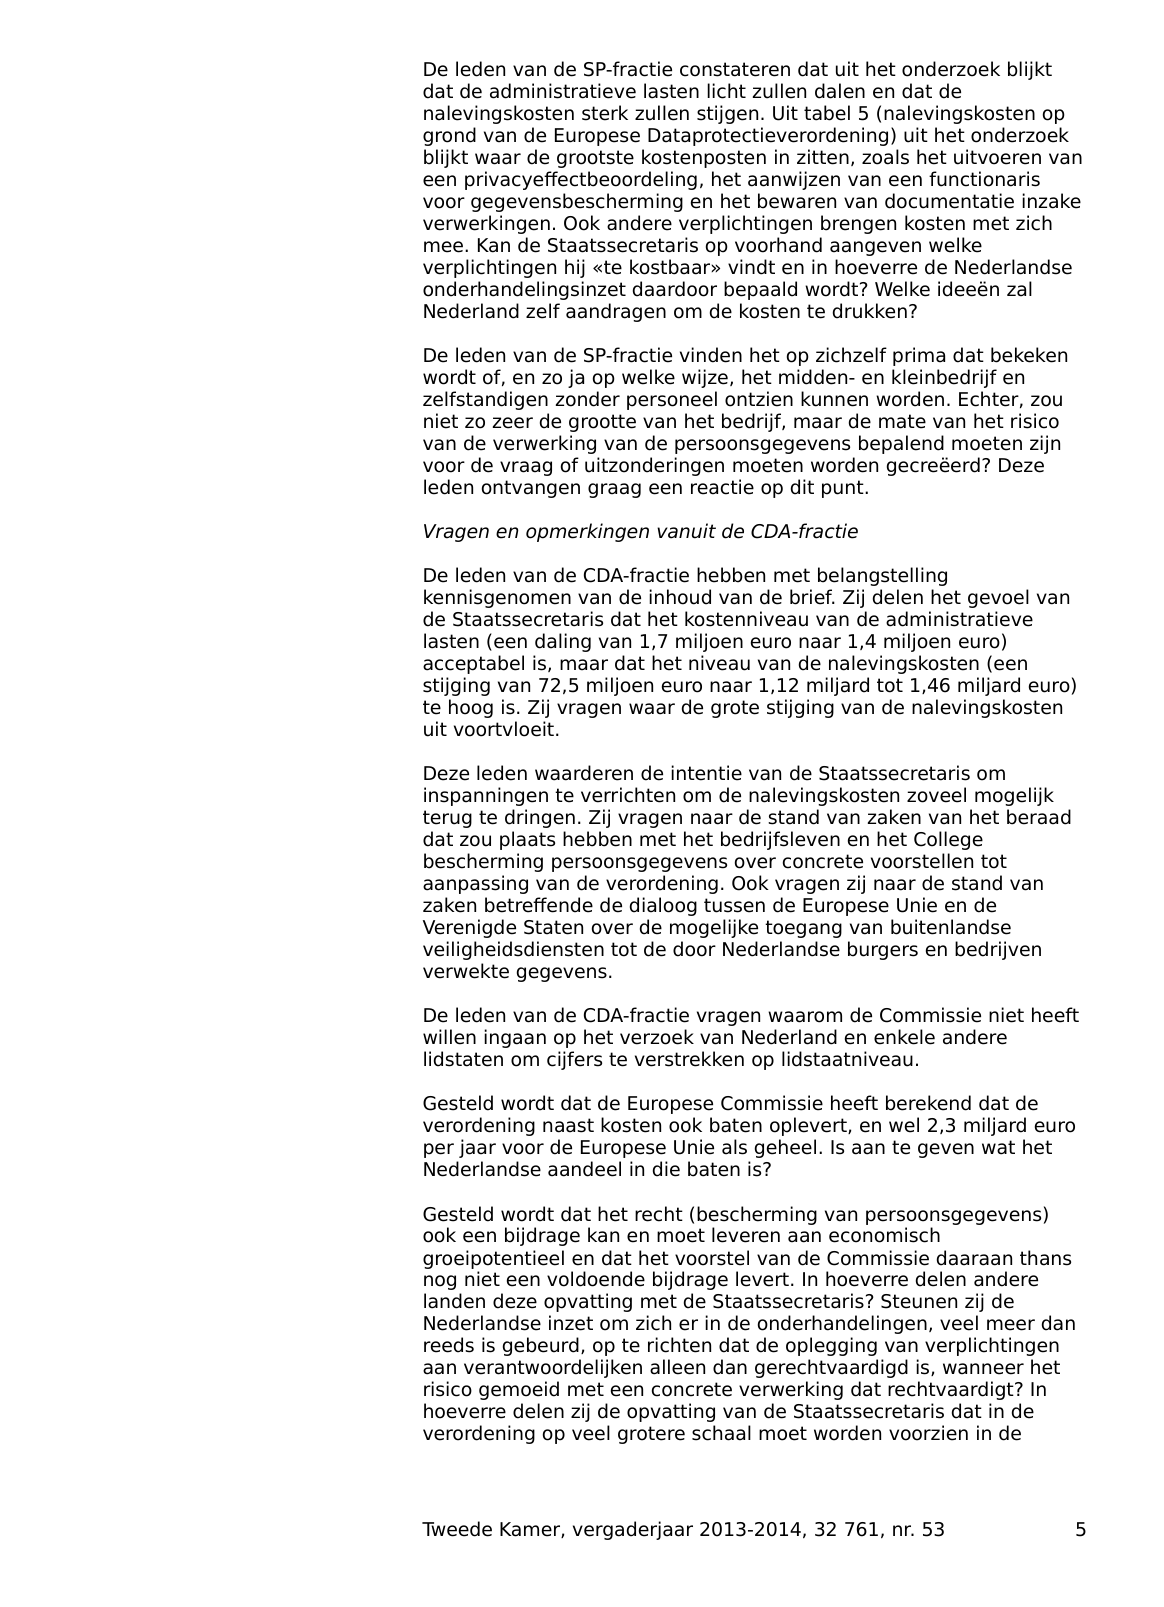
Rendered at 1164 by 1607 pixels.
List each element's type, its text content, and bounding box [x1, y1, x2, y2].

text Gesteld wordt dat de Europese Commissie heeft berekend dat de verordening naast kosten ook baten oplevert, en wel 2,3 miljard euro per jaar voor de Europese Unie als geheel. Is aan te geven wat het Nederlandse aandeel in die baten is? [422, 1093, 1087, 1181]
text De leden van de CDA-fractie vragen waarom de Commissie niet heeft willen ingaan op het verzoek van Nederland en enkele andere lidstaten om cijfers te verstrekken op lidstaatniveau. [422, 1005, 1087, 1071]
text De leden van de CDA-fractie hebben met belangstelling kennisgenomen van de inhoud van de brief. Zij delen het gevoel van de Staatssecretaris dat het kostenniveau van de administratieve lasten (een daling van 1,7 miljoen euro naar 1,4 miljoen euro) acceptabel is, maar dat het niveau van de nalevingskosten (een stijging van 72,5 miljoen euro naar 1,12 miljard tot 1,46 miljard euro) te hoog is. Zij vragen waar de grote stijging van de nalevingskosten uit voortvloeit. [422, 565, 1087, 741]
subtitle Vragen en opmerkingen vanuit de CDA-fractie [422, 521, 1087, 543]
text De leden van de SP-fractie vinden het op zichzelf prima dat bekeken wordt of, en zo ja op welke wijze, het midden- en kleinbedrijf en zelfstandigen zonder personeel ontzien kunnen worden. Echter, zou niet zo zeer de grootte van het bedrijf, maar de mate van het risico van de verwerking van de persoonsgegevens bepalend moeten zijn voor de vraag of uitzonderingen moeten worden gecreëerd? Deze leden ontvangen graag een reactie op dit punt. [422, 345, 1087, 499]
text Gesteld wordt dat het recht (bescherming van persoonsgegevens) ook een bijdrage kan en moet leveren aan economisch groeipotentieel en dat het voorstel van de Commissie daaraan thans nog niet een voldoende bijdrage levert. In hoeverre delen andere landen deze opvatting met de Staatssecretaris? Steunen zij de Nederlandse inzet om zich er in de onderhandelingen, veel meer dan reeds is gebeurd, op te richten dat de oplegging van verplichtingen aan verantwoordelijken alleen dan gerechtvaardigd is, wanneer het risico gemoeid met een concrete verwerking dat rechtvaardigt? In hoeverre delen zij de opvatting van de Staatssecretaris dat in de verordening op veel grotere schaal moet worden voorzien in de [422, 1203, 1087, 1445]
text De leden van de SP-fractie constateren dat uit het onderzoek blijkt dat de administratieve lasten licht zullen dalen en dat de nalevingskosten sterk zullen stijgen. Uit tabel 5 (nalevingskosten op grond van de Europese Dataprotectieverordening) uit het onderzoek blijkt waar de grootste kostenposten in zitten, zoals het uitvoeren van een privacyeffectbeoordeling, het aanwijzen van een functionaris voor gegevensbescherming en het bewaren van documentatie inzake verwerkingen. Ook andere verplichtingen brengen kosten met zich mee. Kan de Staatssecretaris op voorhand aangeven welke verplichtingen hij «te kostbaar» vindt en in hoeverre de Nederlandse onderhandelingsinzet daardoor bepaald wordt? Welke ideeën zal Nederland zelf aandragen om de kosten te drukken? [422, 59, 1087, 323]
text Deze leden waarderen de intentie van de Staatssecretaris om inspanningen te verrichten om de nalevingskosten zoveel mogelijk terug te dringen. Zij vragen naar de stand van zaken van het beraad dat zou plaats hebben met het bedrijfsleven en het College bescherming persoonsgegevens over concrete voorstellen tot aanpassing van de verordening. Ook vragen zij naar de stand van zaken betreffende de dialoog tussen de Europese Unie en de Verenigde Staten over de mogelijke toegang van buitenlandse veiligheidsdiensten tot de door Nederlandse burgers en bedrijven verwekte gegevens. [422, 763, 1087, 983]
